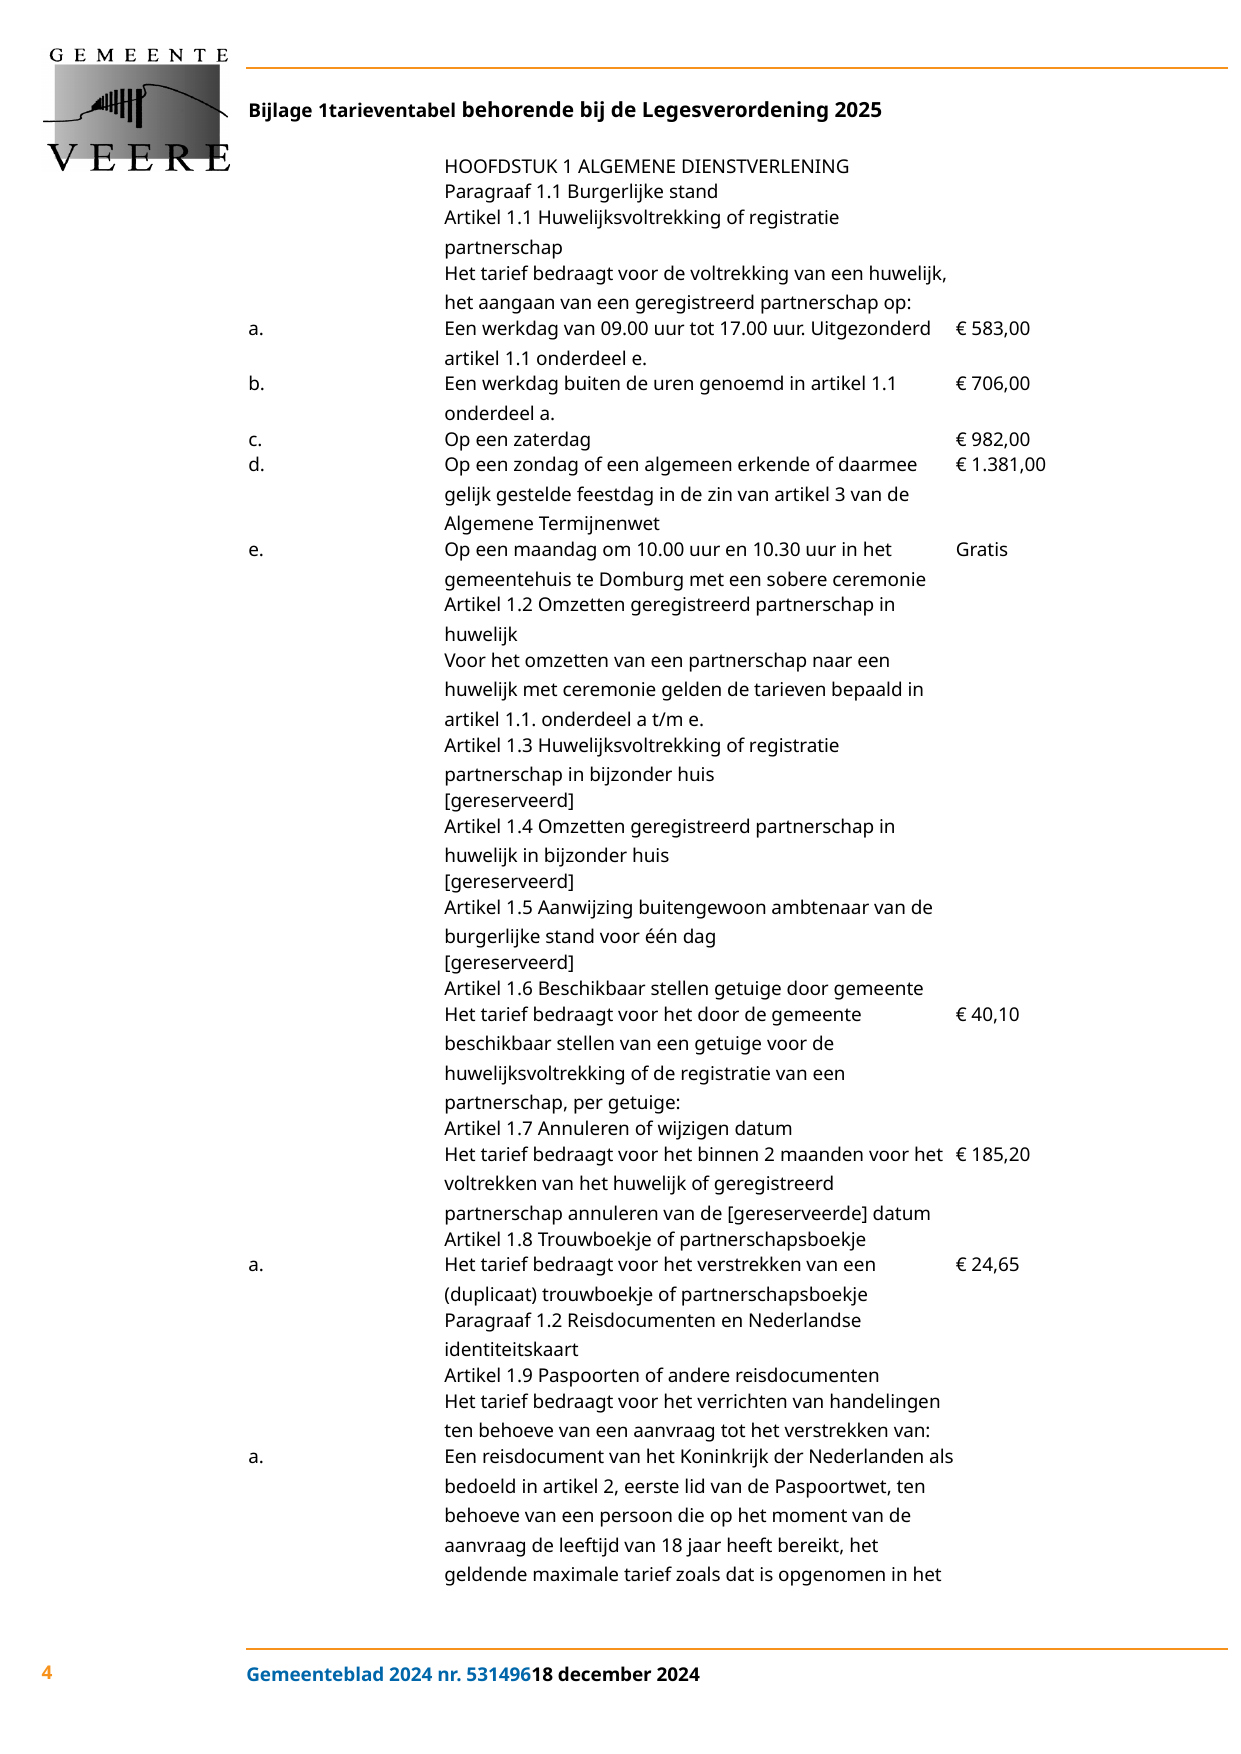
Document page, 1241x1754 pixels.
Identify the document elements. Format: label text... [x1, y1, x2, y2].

table_cell [248, 868, 444, 894]
table_cell d. [248, 451, 444, 536]
table_cell Artikel 1.2 Omzetten geregistreerd partnerschap in huwelijk [444, 592, 956, 647]
table_cell [248, 975, 444, 1001]
table_cell Artikel 1.6 Beschikbaar stellen getuige door gemeente [444, 975, 956, 1001]
table_cell [248, 894, 444, 949]
table_header [248, 153, 444, 179]
table_cell [956, 1443, 1152, 1587]
table_cell [956, 894, 1152, 949]
table_cell [248, 179, 444, 204]
table_cell € 40,10 [956, 1001, 1152, 1115]
table_cell [956, 1362, 1152, 1388]
table_header [956, 153, 1152, 179]
table_cell Op een maandag om 10.00 uur en 10.30 uur in het gemeentehuis te Domburg met een sobere ceremonie [444, 536, 956, 592]
table_cell [248, 813, 444, 868]
table_cell [956, 1388, 1152, 1443]
table_cell [248, 732, 444, 787]
table_cell [956, 179, 1152, 204]
table_cell [956, 813, 1152, 868]
table_cell Paragraaf 1.1 Burgerlijke stand [444, 179, 956, 204]
table_cell [gereserveerd] [444, 949, 956, 975]
table_cell € 1.381,00 [956, 451, 1152, 536]
picture [41, 47, 231, 172]
table_cell [248, 1001, 444, 1115]
table_cell Artikel 1.4 Omzetten geregistreerd partnerschap in huwelijk in bijzonder huis [444, 813, 956, 868]
table_cell [248, 1115, 444, 1141]
table_cell [248, 1226, 444, 1252]
table_cell [956, 868, 1152, 894]
table_cell Een werkdag van 09.00 uur tot 17.00 uur. Uitgezonderd artikel 1.1 onderdeel e. [444, 315, 956, 370]
table_cell [248, 787, 444, 813]
table_cell € 706,00 [956, 370, 1152, 426]
table_cell Een reisdocument van het Koninkrijk der Nederlanden als bedoeld in artikel 2, eerste lid van de Paspoortwet, ten behoeve van een persoon die op het moment van de aanvraag de leeftijd van 18 jaar heeft bereikt, het geldende maximale tarief zoals dat is opgenomen in het [444, 1443, 956, 1587]
table_cell Het tarief bedraagt voor het verstrekken van een (duplicaat) trouwboekje of partnerschapsboekje [444, 1252, 956, 1307]
table_cell Op een zaterdag [444, 426, 956, 451]
table_cell € 982,00 [956, 426, 1152, 451]
table_cell [248, 205, 444, 260]
table_cell [956, 975, 1152, 1001]
table_cell b. [248, 370, 444, 426]
table_cell [956, 1115, 1152, 1141]
table_cell Gratis [956, 536, 1152, 592]
table_cell Het tarief bedraagt voor het verrichten van handelingen ten behoeve van een aanvraag tot het verstrekken van: [444, 1388, 956, 1443]
table_cell a. [248, 1443, 444, 1587]
table_cell c. [248, 426, 444, 451]
table_cell a. [248, 315, 444, 370]
table_cell [956, 949, 1152, 975]
table_cell Artikel 1.7 Annuleren of wijzigen datum [444, 1115, 956, 1141]
table_cell [956, 1226, 1152, 1252]
table_cell Artikel 1.3 Huwelijksvoltrekking of registratie partnerschap in bijzonder huis [444, 732, 956, 787]
table_cell [956, 787, 1152, 813]
table_cell € 583,00 [956, 315, 1152, 370]
table_header HOOFDSTUK 1 ALGEMENE DIENSTVERLENING [444, 153, 956, 179]
table_cell [956, 1307, 1152, 1362]
text Bijlage 1tarieventabel behorende bij de Legesverordening 2025 [248, 95, 1152, 123]
table_cell Artikel 1.9 Paspoorten of andere reisdocumenten [444, 1362, 956, 1388]
table_cell [248, 1388, 444, 1443]
table_cell Artikel 1.5 Aanwijzing buitengewoon ambtenaar van de burgerlijke stand voor één dag [444, 894, 956, 949]
table_cell [248, 1141, 444, 1226]
table_cell [248, 592, 444, 647]
table_cell Voor het omzetten van een partnerschap naar een huwelijk met ceremonie gelden de tarieven bepaald in artikel 1.1. onderdeel a t/m e. [444, 647, 956, 732]
table_cell [248, 949, 444, 975]
table_cell [248, 260, 444, 315]
table_cell Het tarief bedraagt voor het binnen 2 maanden voor het voltrekken van het huwelijk of geregistreerd partnerschap annuleren van de [gereserveerde] datum [444, 1141, 956, 1226]
table_cell Het tarief bedraagt voor de voltrekking van een huwelijk, het aangaan van een geregistreerd partnerschap op: [444, 260, 956, 315]
table_cell € 24,65 [956, 1252, 1152, 1307]
table_cell [956, 592, 1152, 647]
table_cell [248, 647, 444, 732]
table_cell e. [248, 536, 444, 592]
table_cell [248, 1362, 444, 1388]
table_cell [gereserveerd] [444, 787, 956, 813]
table_cell Artikel 1.1 Huwelijksvoltrekking of registratie partnerschap [444, 205, 956, 260]
table_cell Artikel 1.8 Trouwboekje of partnerschapsboekje [444, 1226, 956, 1252]
table_cell Het tarief bedraagt voor het door de gemeente beschikbaar stellen van een getuige voor de huwelijksvoltrekking of de registratie van een partnerschap, per getuige: [444, 1001, 956, 1115]
table_cell [956, 732, 1152, 787]
table_cell a. [248, 1252, 444, 1307]
table_cell [956, 647, 1152, 732]
table_cell [248, 1307, 444, 1362]
table_cell [gereserveerd] [444, 868, 956, 894]
table_cell Paragraaf 1.2 Reisdocumenten en Nederlandse identiteitskaart [444, 1307, 956, 1362]
table_cell Een werkdag buiten de uren genoemd in artikel 1.1 onderdeel a. [444, 370, 956, 426]
table_cell Op een zondag of een algemeen erkende of daarmee gelijk gestelde feestdag in de zin van artikel 3 van de Algemene Termijnenwet [444, 451, 956, 536]
table_cell [956, 260, 1152, 315]
table_cell [956, 205, 1152, 260]
table_cell € 185,20 [956, 1141, 1152, 1226]
